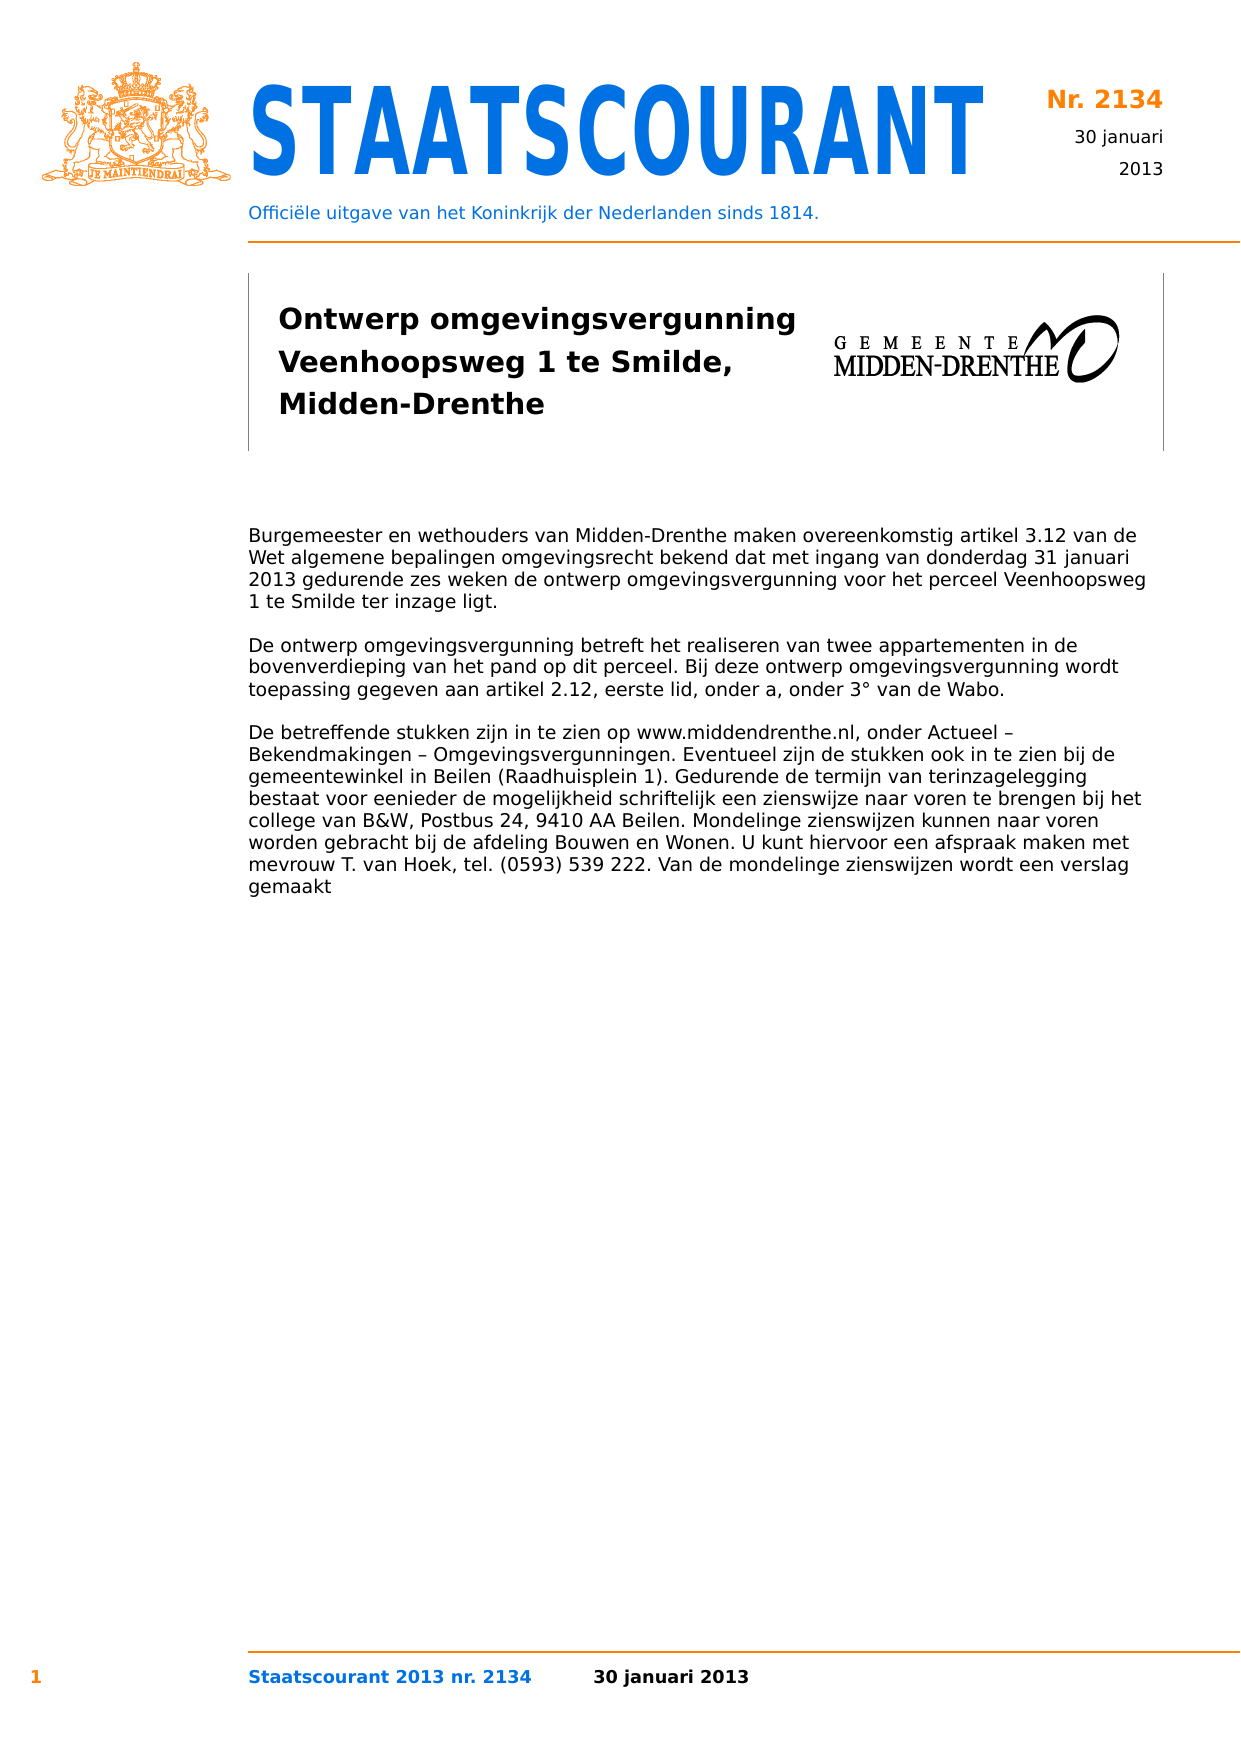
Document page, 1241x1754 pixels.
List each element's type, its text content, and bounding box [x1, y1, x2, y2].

table_cell 30 januari [998, 121, 1240, 153]
table_cell 2013 [998, 153, 1240, 203]
text De betreffende stukken zijn in te zien op www.middendrenthe.nl, onder Actueel – Bekendmakingen – Omgevingsvergunningen. Eventueel zijn de stukken ook in te zien bij de gemeentewinkel in Beilen (Raadhuisplein 1). Gedurende de termijn van terinzagelegging bestaat voor eenieder de mogelijkheid schriftelijk een zienswijze naar voren te brengen bij het college van B&W, Postbus 24, 9410 AA Beilen. Mondelinge zienswijzen kunnen naar voren worden gebracht bij de afdeling Bouwen en Wonen. U kunt hiervoor een afspraak maken met mevrouw T. van Hoek, tel. (0593) 539 222. Van de mondelinge zienswijzen wordt een verslag gemaakt [248, 722, 1163, 898]
picture [41, 62, 231, 186]
table_header [25, 62, 248, 241]
table_cell Officiële uitgave van het Koninkrijk der Nederlanden sinds 1814. [248, 203, 1240, 241]
table_header STAATSCOURANT [248, 62, 998, 203]
table_header Nr. 2134 [998, 62, 1240, 121]
subtitle Ontwerp omgevingsvergunning Veenhoopsweg 1 te Smilde, Midden-Drenthe [249, 273, 1163, 451]
text Burgemeester en wethouders van Midden-Drenthe maken overeenkomstig artikel 3.12 van de Wet algemene bepalingen omgevingsrecht bekend dat met ingang van donderdag 31 januari 2013 gedurende zes weken de ontwerp omgevingsvergunning voor het perceel Veenhoopsweg 1 te Smilde ter inzage ligt. [248, 525, 1163, 613]
text De ontwerp omgevingsvergunning betreft het realiseren van twee appartementen in de bovenverdieping van het pand op dit perceel. Bij deze ontwerp omgevingsvergunning wordt toepassing gegeven aan artikel 2.12, eerste lid, onder a, onder 3° van de Wabo. [248, 634, 1163, 700]
picture [832, 302, 1134, 391]
